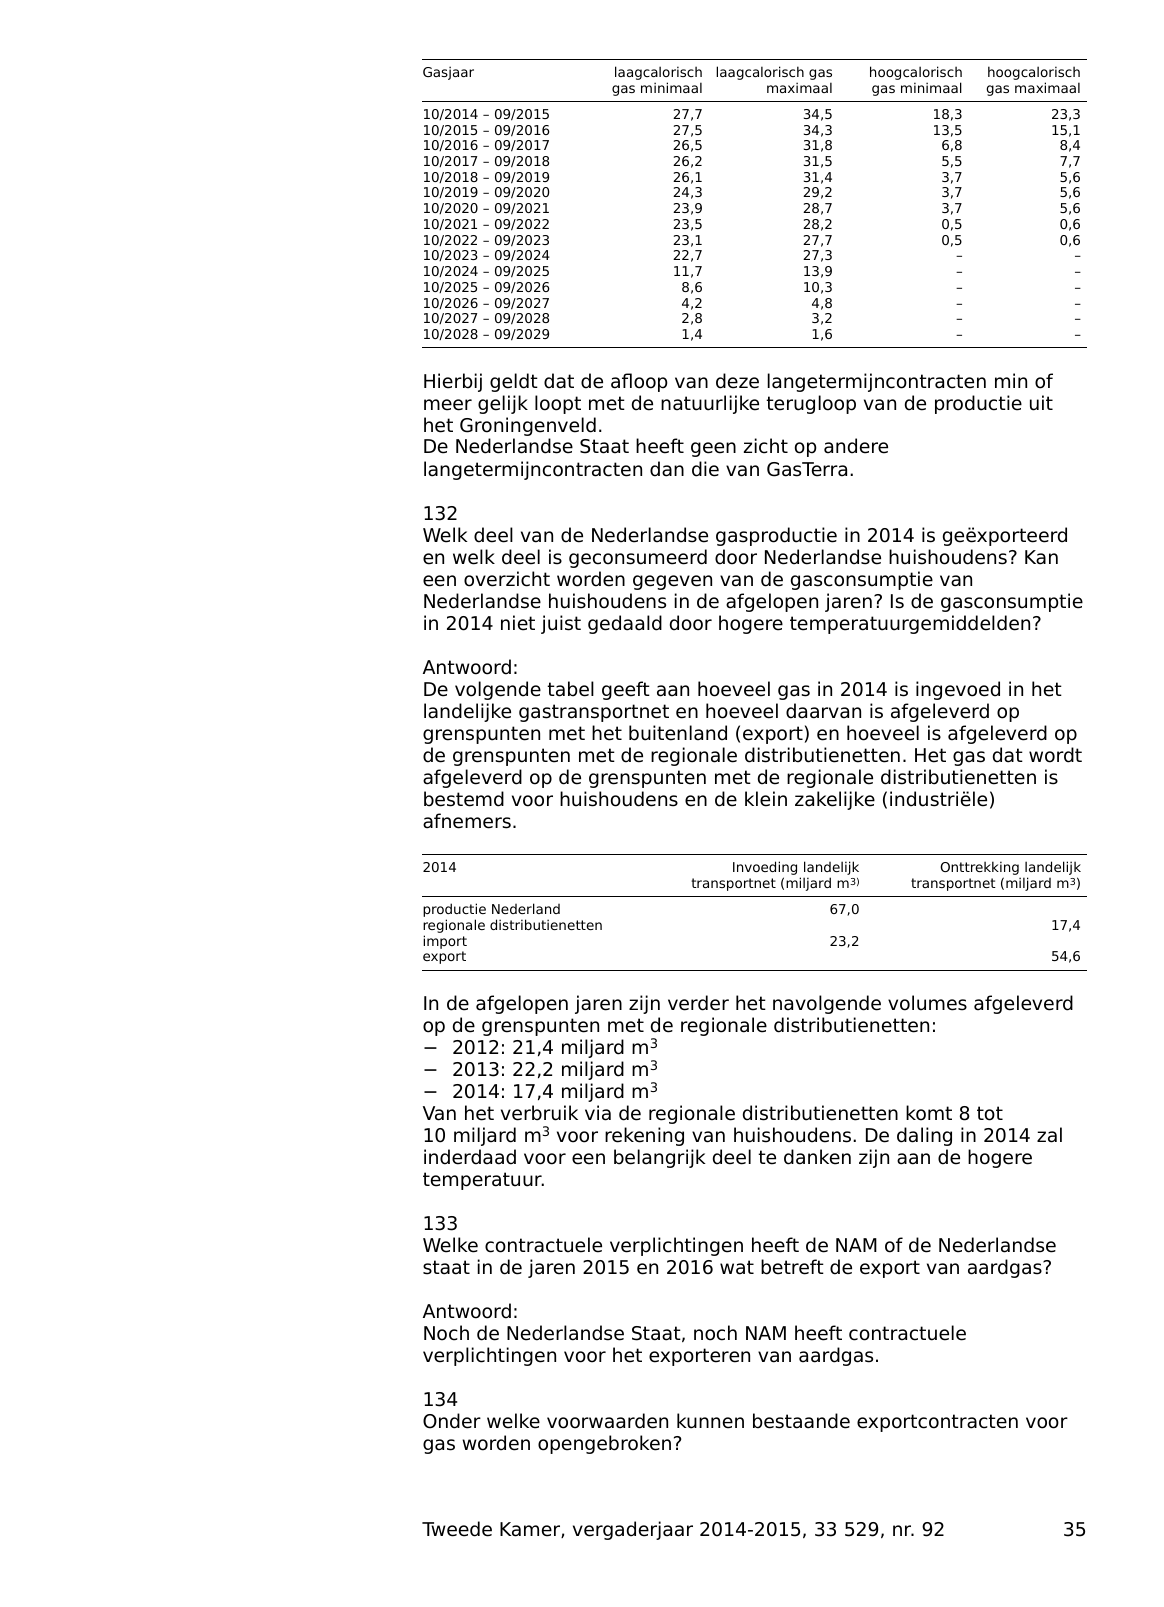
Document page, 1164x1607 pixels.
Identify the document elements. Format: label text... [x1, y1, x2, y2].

table_header hoogcalorisch gas maximaal [969, 60, 1087, 101]
table_cell 23,1 [591, 233, 709, 248]
table_cell – [969, 295, 1087, 311]
table_cell 31,5 [709, 154, 838, 169]
text − 2013: 22,2 miljard m3 [422, 1059, 1087, 1081]
table_cell 26,2 [591, 154, 709, 169]
table_cell 6,8 [839, 138, 968, 154]
table_cell 15,1 [969, 123, 1087, 138]
text Antwoord: [422, 657, 1087, 679]
table_cell 0,6 [969, 233, 1087, 248]
table_cell – [839, 248, 968, 264]
table_cell 5,6 [969, 185, 1087, 201]
table_cell – [839, 280, 968, 295]
table_cell 34,3 [709, 123, 838, 138]
table_header Onttrekking landelijk transportnet (miljard m3) [865, 855, 1087, 896]
table_cell [644, 949, 865, 969]
table_header hoogcalorisch gas minimaal [839, 60, 968, 101]
table_cell 17,4 [865, 918, 1087, 933]
table_cell 10/2026 – 09/2027 [422, 295, 591, 311]
text 132 [422, 503, 1087, 524]
table_cell [644, 918, 865, 933]
table_cell – [839, 295, 968, 311]
table_cell 54,6 [865, 949, 1087, 969]
table_cell 5,6 [969, 201, 1087, 217]
text 134 [422, 1389, 1087, 1411]
text Van het verbruik via de regionale distributienetten komt 8 tot 10 miljard m3 voor rekening van huishoudens. De daling in 2014 zal inderdaad voor een belangrijk deel te danken zijn aan de hogere temperatuur. [422, 1103, 1087, 1191]
table_cell [865, 934, 1087, 949]
text De volgende tabel geeft aan hoeveel gas in 2014 is ingevoed in het landelijke gastransportnet en hoeveel daarvan is afgeleverd op grenspunten met het buitenland (export) en hoeveel is afgeleverd op de grenspunten met de regionale distributienetten. Het gas dat wordt afgeleverd op de grenspunten met de regionale distributienetten is bestemd voor huishoudens en de klein zakelijke (industriële) afnemers. [422, 679, 1087, 832]
text Onder welke voorwaarden kunnen bestaande exportcontracten voor gas worden opengebroken? [422, 1411, 1087, 1455]
table_cell – [839, 264, 968, 280]
table_cell 27,7 [709, 233, 838, 248]
table_cell – [839, 327, 968, 347]
table_cell 2,8 [591, 311, 709, 327]
table_cell 5,6 [969, 170, 1087, 185]
text In de afgelopen jaren zijn verder het navolgende volumes afgeleverd op de grenspunten met de regionale distributienetten: [422, 993, 1087, 1037]
table_cell – [969, 264, 1087, 280]
table_cell 27,7 [591, 102, 709, 122]
table_cell 3,2 [709, 311, 838, 327]
table_cell 8,6 [591, 280, 709, 295]
table_cell 10/2015 – 09/2016 [422, 123, 591, 138]
table_cell 31,4 [709, 170, 838, 185]
table_cell 24,3 [591, 185, 709, 201]
table_cell 34,5 [709, 102, 838, 122]
table_cell 10/2018 – 09/2019 [422, 170, 591, 185]
table_cell 28,2 [709, 217, 838, 232]
table_cell 10/2017 – 09/2018 [422, 154, 591, 169]
table_cell 10/2024 – 09/2025 [422, 264, 591, 280]
text Antwoord: [422, 1301, 1087, 1323]
table_header laagcalorisch gas minimaal [591, 60, 709, 101]
table_cell 1,6 [709, 327, 838, 347]
table_cell 4,8 [709, 295, 838, 311]
table_cell 3,7 [839, 185, 968, 201]
table_cell 28,7 [709, 201, 838, 217]
table_cell 0,6 [969, 217, 1087, 232]
table_cell 10/2021 – 09/2022 [422, 217, 591, 232]
text Welk deel van de Nederlandse gasproductie in 2014 is geëxporteerd en welk deel is geconsumeerd door Nederlandse huishoudens? Kan een overzicht worden gegeven van de gasconsumptie van Nederlandse huishoudens in de afgelopen jaren? Is de gasconsumptie in 2014 niet juist gedaald door hogere temperatuurgemiddelden? [422, 524, 1087, 634]
table_cell 10/2027 – 09/2028 [422, 311, 591, 327]
table_header 2014 [422, 855, 644, 896]
table_cell 29,2 [709, 185, 838, 201]
table_cell – [839, 311, 968, 327]
table_cell 10/2025 – 09/2026 [422, 280, 591, 295]
table_cell 23,5 [591, 217, 709, 232]
table_header Invoeding landelijk transportnet (miljard m3) [644, 855, 865, 896]
table_cell 27,3 [709, 248, 838, 264]
text − 2014: 17,4 miljard m3 [422, 1081, 1087, 1103]
table_cell 0,5 [839, 233, 968, 248]
table_cell 10/2014 – 09/2015 [422, 102, 591, 122]
table_cell 18,3 [839, 102, 968, 122]
table_cell 10,3 [709, 280, 838, 295]
table_cell import [422, 934, 644, 949]
table_cell regionale distributienetten [422, 918, 644, 933]
table_cell 1,4 [591, 327, 709, 347]
text − 2012: 21,4 miljard m3 [422, 1037, 1087, 1059]
table_cell productie Nederland [422, 897, 644, 918]
table_cell 10/2023 – 09/2024 [422, 248, 591, 264]
table_cell 13,9 [709, 264, 838, 280]
table_cell 22,7 [591, 248, 709, 264]
table_cell 26,1 [591, 170, 709, 185]
table_cell – [969, 327, 1087, 347]
text Hierbij geldt dat de afloop van deze langetermijncontracten min of meer gelijk loopt met de natuurlijke terugloop van de productie uit het Groningenveld. [422, 371, 1087, 436]
table_cell 5,5 [839, 154, 968, 169]
table_cell 27,5 [591, 123, 709, 138]
table_cell 23,9 [591, 201, 709, 217]
table_cell 23,3 [969, 102, 1087, 122]
table_cell 13,5 [839, 123, 968, 138]
table_cell 8,4 [969, 138, 1087, 154]
table_cell 7,7 [969, 154, 1087, 169]
table_cell 10/2022 – 09/2023 [422, 233, 591, 248]
table_cell – [969, 280, 1087, 295]
table_cell 10/2028 – 09/2029 [422, 327, 591, 347]
table_header laagcalorisch gas maximaal [709, 60, 838, 101]
table_cell 10/2016 – 09/2017 [422, 138, 591, 154]
table_cell [865, 897, 1087, 918]
text De Nederlandse Staat heeft geen zicht op andere langetermijncontracten dan die van GasTerra. [422, 436, 1087, 480]
table_cell 3,7 [839, 170, 968, 185]
table_cell – [969, 248, 1087, 264]
table_cell 26,5 [591, 138, 709, 154]
table_cell 23,2 [644, 934, 865, 949]
table_cell 0,5 [839, 217, 968, 232]
table_cell 4,2 [591, 295, 709, 311]
table_cell 11,7 [591, 264, 709, 280]
text Noch de Nederlandse Staat, noch NAM heeft contractuele verplichtingen voor het exporteren van aardgas. [422, 1323, 1087, 1367]
table_cell 10/2019 – 09/2020 [422, 185, 591, 201]
table_cell – [969, 311, 1087, 327]
table_cell 10/2020 – 09/2021 [422, 201, 591, 217]
table_cell 31,8 [709, 138, 838, 154]
text 133 [422, 1213, 1087, 1235]
text Welke contractuele verplichtingen heeft de NAM of de Nederlandse staat in de jaren 2015 en 2016 wat betreft de export van aardgas? [422, 1235, 1087, 1279]
table_header Gasjaar [422, 60, 591, 101]
table_cell 3,7 [839, 201, 968, 217]
table_cell export [422, 949, 644, 969]
table_cell 67,0 [644, 897, 865, 918]
